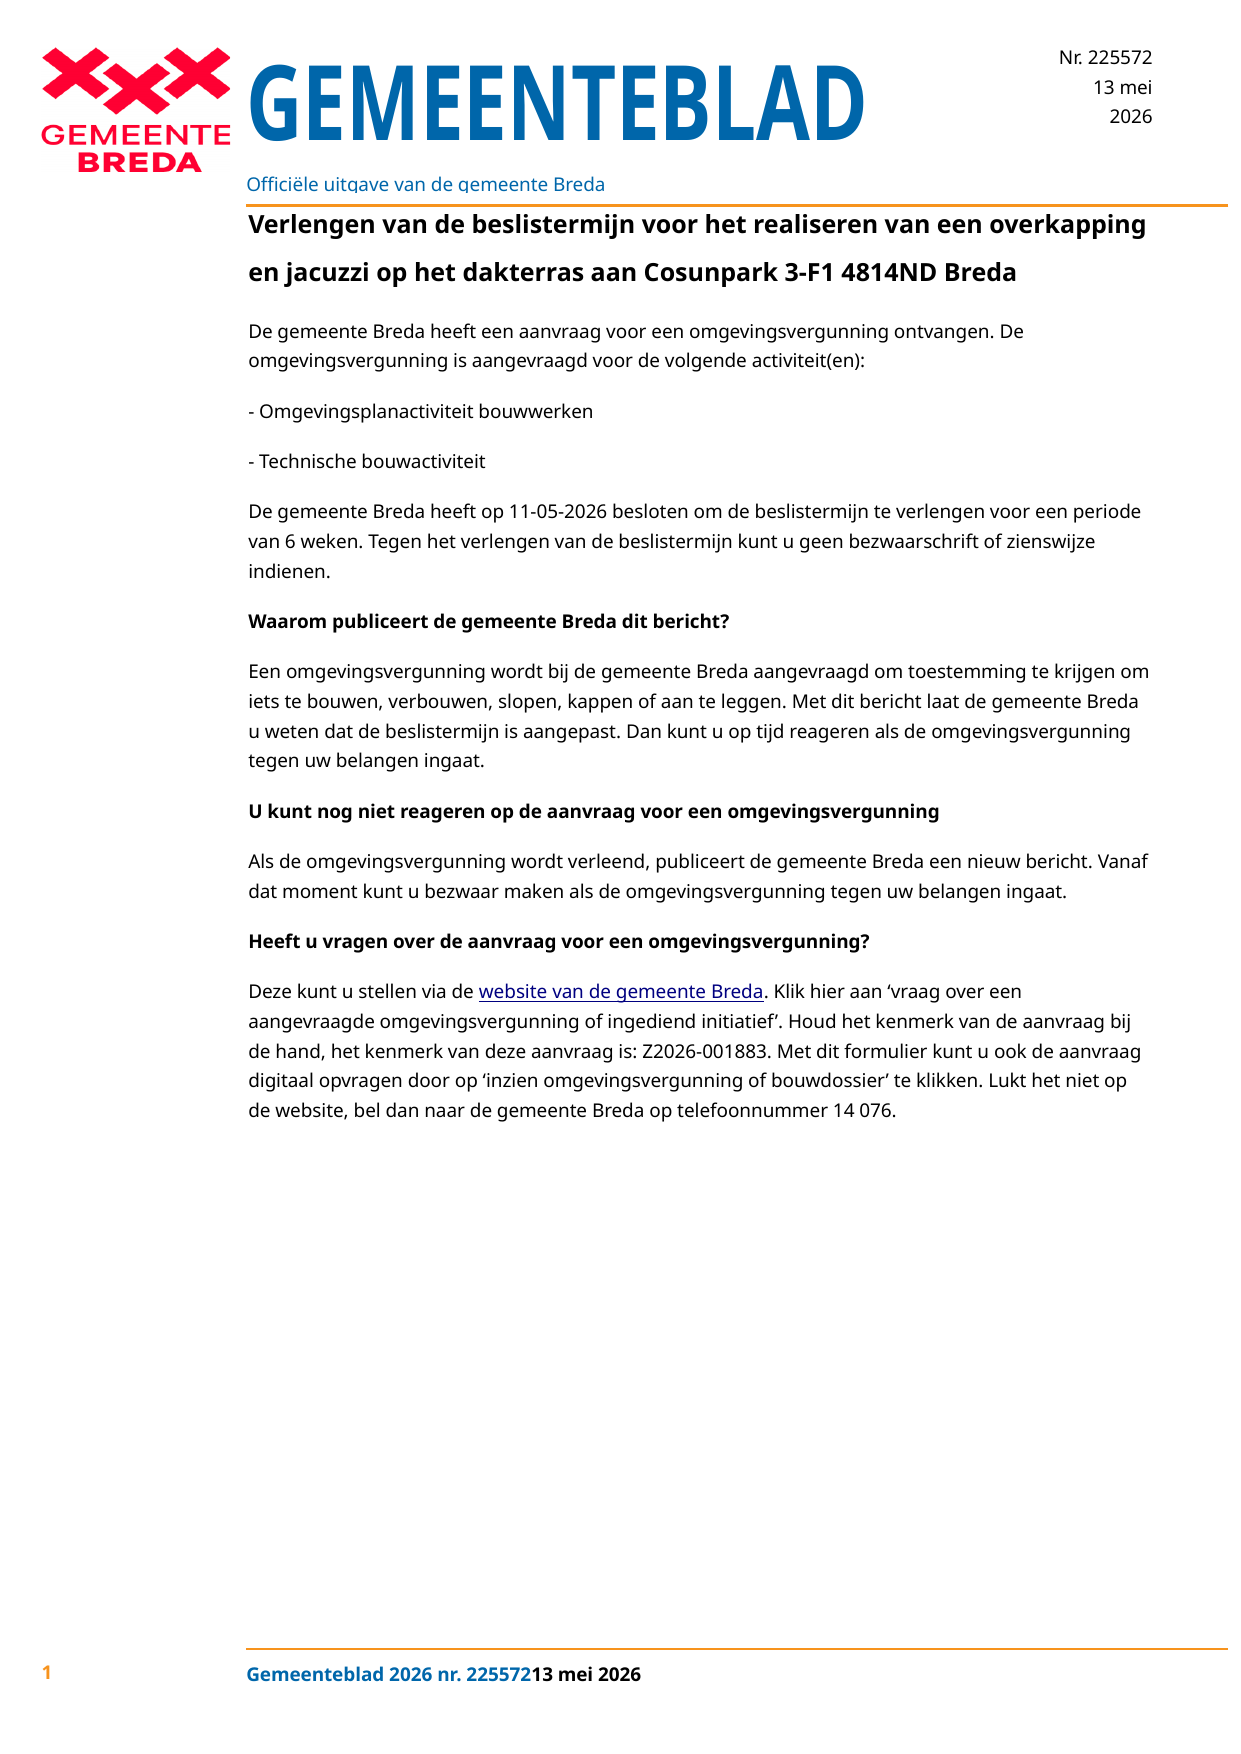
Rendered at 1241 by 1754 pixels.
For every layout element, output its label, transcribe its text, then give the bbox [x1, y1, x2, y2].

text Een omgevingsvergunning wordt bij de gemeente Breda aangevraagd om toestemming te krijgen om iets te bouwen, verbouwen, slopen, kappen of aan te leggen. Met dit bericht laat de gemeente Breda u weten dat de beslistermijn is aangepast. Dan kunt u op tijd reageren als de omgevingsvergunning tegen uw belangen ingaat. [248, 659, 1152, 773]
text Als de omgevingsvergunning wordt verleend, publiceert de gemeente Breda een nieuw bericht. Vanaf dat moment kunt u bezwaar maken als de omgevingsvergunning tegen uw belangen ingaat. [248, 848, 1152, 904]
text Waarom publiceert de gemeente Breda dit bericht? [248, 608, 1152, 634]
text U kunt nog niet reageren op de aanvraag voor een omgevingsvergunning [248, 798, 1152, 824]
text Heeft u vragen over de aanvraag voor een omgevingsvergunning? [248, 928, 1152, 954]
picture [41, 47, 231, 172]
text De gemeente Breda heeft op 11-05-2026 besloten om de beslistermijn te verlengen voor een periode van 6 weken. Tegen het verlengen van de beslistermijn kunt u geen bezwaarschrift of zienswijze indienen. [248, 499, 1152, 584]
text Verlengen van de beslistermijn voor het realiseren van een overkapping en jacuzzi op het dakterras aan Cosunpark 3-F1 4814ND Breda [248, 207, 1152, 288]
text Deze kunt u stellen via de website van de gemeente Breda. Klik hier aan ‘vraag over een aangevraagde omgevingsvergunning of ingediend initiatief’. Houd het kenmerk van de aanvraag bij de hand, het kenmerk van deze aanvraag is: Z2026-001883. Met dit formulier kunt u ook de aanvraag digitaal opvragen door op ‘inzien omgevingsvergunning of bouwdossier’ te klikken. Lukt het niet op de website, bel dan naar de gemeente Breda op telefoonnummer 14 076. [248, 979, 1152, 1123]
text - Technische bouwactiviteit [248, 448, 1152, 474]
text De gemeente Breda heeft een aanvraag voor een omgevingsvergunning ontvangen. De omgevingsvergunning is aangevraagd voor de volgende activiteit(en): [248, 318, 1152, 373]
text - Omgevingsplanactiviteit bouwwerken [248, 398, 1152, 424]
